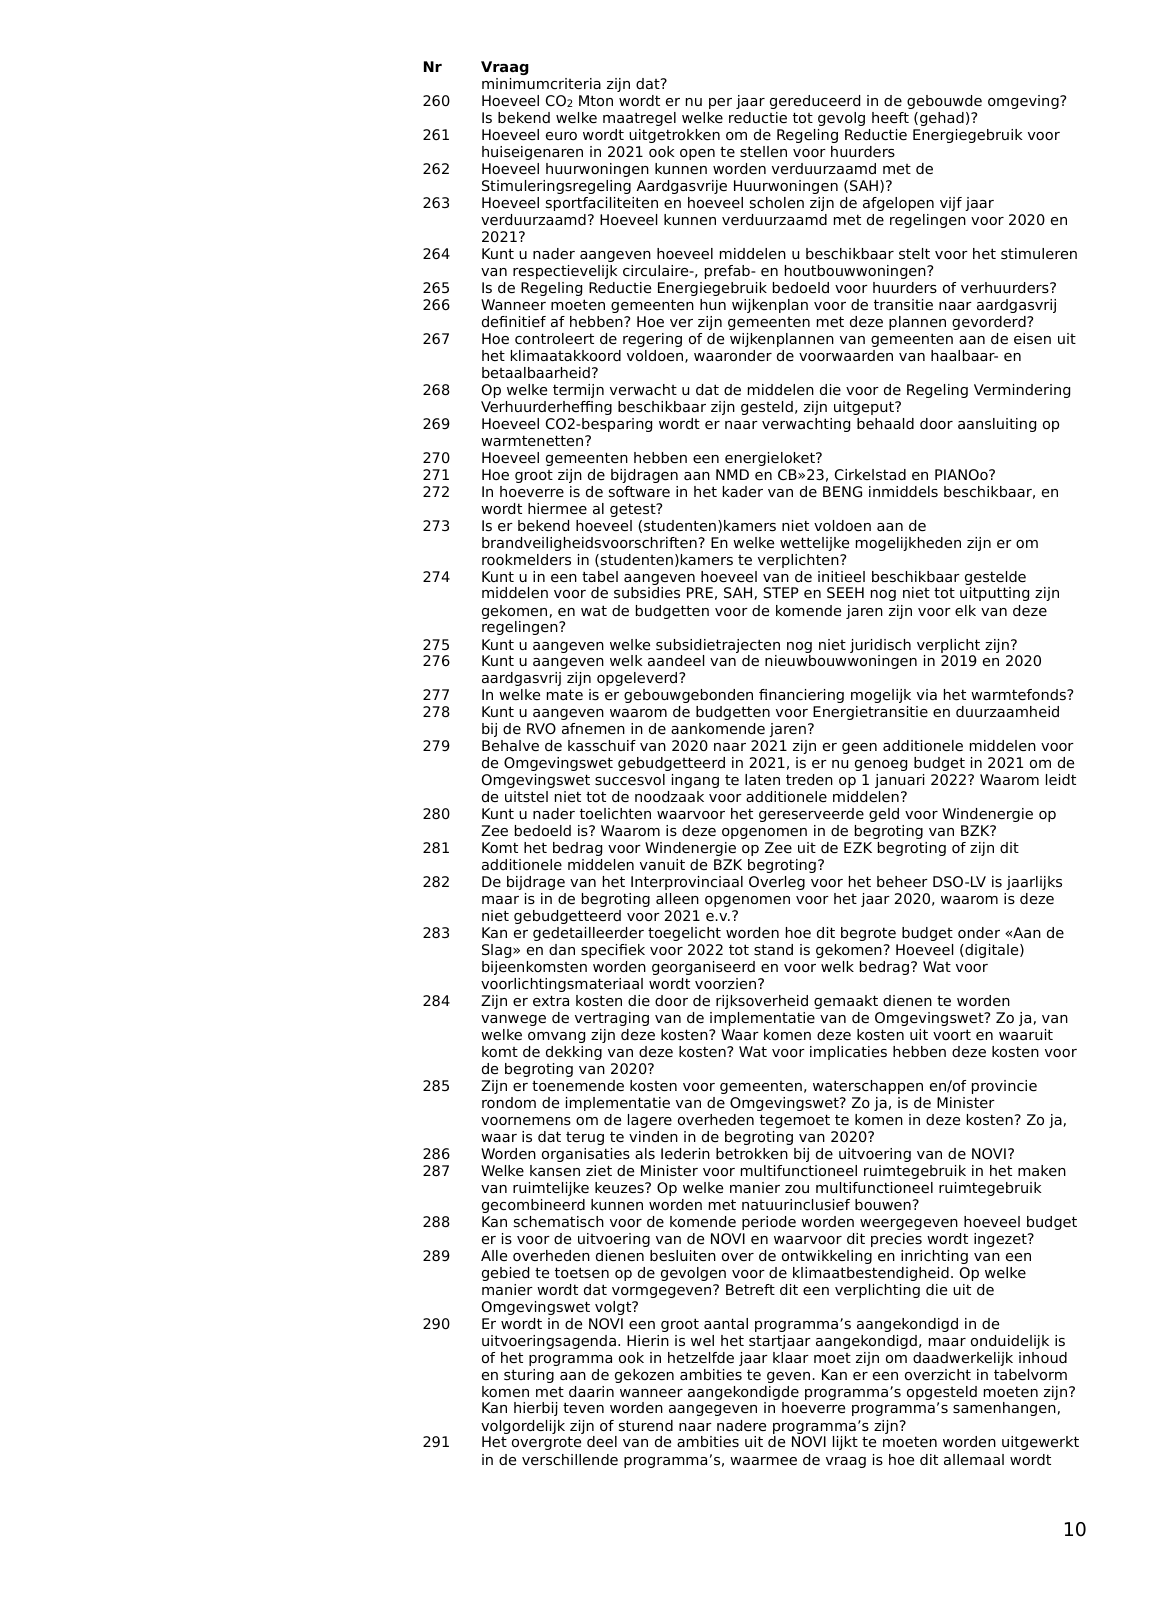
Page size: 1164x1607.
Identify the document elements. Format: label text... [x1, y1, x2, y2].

table_cell 268 [422, 382, 475, 416]
table_cell 284 [422, 993, 475, 1078]
table_cell Hoeveel huurwoningen kunnen worden verduurzaamd met de Stimuleringsregeling Aardgasvrije Huurwoningen (SAH)? [475, 161, 1087, 195]
table_cell Hoeveel gemeenten hebben een energieloket? [475, 450, 1087, 467]
table_cell 281 [422, 840, 475, 874]
table_cell Hoeveel euro wordt uitgetrokken om de Regeling Reductie Energiegebruik voor huiseigenaren in 2021 ook open te stellen voor huurders [475, 127, 1087, 161]
table_cell Kunt u nader aangeven hoeveel middelen u beschikbaar stelt voor het stimuleren van respectievelijk circulaire-, prefab- en houtbouwwoningen? [475, 246, 1087, 280]
table_cell 277 [422, 687, 475, 704]
table_cell Kunt u in een tabel aangeven hoeveel van de initieel beschikbaar gestelde middelen voor de subsidies PRE, SAH, STEP en SEEH nog niet tot uitputting zijn gekomen, en wat de budgetten voor de komende jaren zijn voor elk van deze regelingen? [475, 569, 1087, 636]
table_cell Welke kansen ziet de Minister voor multifunctioneel ruimtegebruik in het maken van ruimtelijke keuzes? Op welke manier zou multifunctioneel ruimtegebruik gecombineerd kunnen worden met natuurinclusief bouwen? [475, 1163, 1087, 1214]
table_cell Wanneer moeten gemeenten hun wijkenplan voor de transitie naar aardgasvrij definitief af hebben? Hoe ver zijn gemeenten met deze plannen gevorderd? [475, 297, 1087, 331]
table_cell Kunt u nader toelichten waarvoor het gereserveerde geld voor Windenergie op Zee bedoeld is? Waarom is deze opgenomen in de begroting van BZK? [475, 806, 1087, 840]
table_cell Hoe groot zijn de bijdragen aan NMD en CB»23, Cirkelstad en PIANOo? [475, 467, 1087, 483]
table_cell 285 [422, 1078, 475, 1146]
table_cell Hoeveel sportfaciliteiten en hoeveel scholen zijn de afgelopen vijf jaar verduurzaamd? Hoeveel kunnen verduurzaamd met de regelingen voor 2020 en 2021? [475, 195, 1087, 246]
table_cell minimumcriteria zijn dat? [475, 76, 1087, 93]
table_cell De bijdrage van het Interprovinciaal Overleg voor het beheer DSO-LV is jaarlijks maar is in de begroting alleen opgenomen voor het jaar 2020, waarom is deze niet gebudgetteerd voor 2021 e.v.? [475, 874, 1087, 925]
table_cell Hoeveel CO2 Mton wordt er nu per jaar gereduceerd in de gebouwde omgeving? Is bekend welke maatregel welke reductie tot gevolg heeft (gehad)? [475, 93, 1087, 127]
table_cell 278 [422, 704, 475, 738]
table_cell Kunt u aangeven welk aandeel van de nieuwbouwwoningen in 2019 en 2020 aardgasvrij zijn opgeleverd? [475, 653, 1087, 687]
table_cell Hoeveel CO2-besparing wordt er naar verwachting behaald door aansluiting op warmtenetten? [475, 416, 1087, 449]
table_cell 267 [422, 331, 475, 382]
table_cell Komt het bedrag voor Windenergie op Zee uit de EZK begroting of zijn dit additionele middelen vanuit de BZK begroting? [475, 840, 1087, 874]
table_cell Is er bekend hoeveel (studenten)kamers niet voldoen aan de brandveiligheidsvoorschriften? En welke wettelijke mogelijkheden zijn er om rookmelders in (studenten)kamers te verplichten? [475, 518, 1087, 568]
table_cell 273 [422, 518, 475, 568]
table_cell 261 [422, 127, 475, 161]
table_cell In welke mate is er gebouwgebonden financiering mogelijk via het warmtefonds? [475, 687, 1087, 704]
table_cell Alle overheden dienen besluiten over de ontwikkeling en inrichting van een gebied te toetsen op de gevolgen voor de klimaatbestendigheid. Op welke manier wordt dat vormgegeven? Betreft dit een verplichting die uit de Omgevingswet volgt? [475, 1248, 1087, 1316]
table_cell 265 [422, 280, 475, 297]
table_cell Worden organisaties als Iederin betrokken bij de uitvoering van de NOVI? [475, 1146, 1087, 1163]
table_cell 269 [422, 416, 475, 449]
table_cell 290 [422, 1316, 475, 1434]
table_cell 272 [422, 484, 475, 517]
table_cell 275 [422, 636, 475, 653]
table_cell 286 [422, 1146, 475, 1163]
table_cell Kunt u aangeven waarom de budgetten voor Energietransitie en duurzaamheid bij de RVO afnemen in de aankomende jaren? [475, 704, 1087, 738]
table_cell Hoe controleert de regering of de wijkenplannen van gemeenten aan de eisen uit het klimaatakkoord voldoen, waaronder de voorwaarden van haalbaar- en betaalbaarheid? [475, 331, 1087, 382]
table_cell Behalve de kasschuif van 2020 naar 2021 zijn er geen additionele middelen voor de Omgevingswet gebudgetteerd in 2021, is er nu genoeg budget in 2021 om de Omgevingswet succesvol ingang te laten treden op 1 januari 2022? Waarom leidt de uitstel niet tot de noodzaak voor additionele middelen? [475, 738, 1087, 806]
table_cell 279 [422, 738, 475, 806]
table_header Vraag [475, 59, 1087, 76]
table_cell Zijn er toenemende kosten voor gemeenten, waterschappen en/of provincie rondom de implementatie van de Omgevingswet? Zo ja, is de Minister voornemens om de lagere overheden tegemoet te komen in deze kosten? Zo ja, waar is dat terug te vinden in de begroting van 2020? [475, 1078, 1087, 1146]
table_cell 260 [422, 93, 475, 127]
table_cell 287 [422, 1163, 475, 1214]
table_cell 266 [422, 297, 475, 331]
table_cell 291 [422, 1434, 475, 1468]
table_cell 274 [422, 569, 475, 636]
table_cell 283 [422, 925, 475, 993]
table_cell 263 [422, 195, 475, 246]
table_cell 262 [422, 161, 475, 195]
table_cell Kunt u aangeven welke subsidietrajecten nog niet juridisch verplicht zijn? [475, 636, 1087, 653]
table_cell 282 [422, 874, 475, 925]
table_cell In hoeverre is de software in het kader van de BENG inmiddels beschikbaar, en wordt hiermee al getest? [475, 484, 1087, 517]
table_cell Er wordt in de NOVI een groot aantal programma’s aangekondigd in de uitvoeringsagenda. Hierin is wel het startjaar aangekondigd, maar onduidelijk is of het programma ook in hetzelfde jaar klaar moet zijn om daadwerkelijk inhoud en sturing aan de gekozen ambities te geven. Kan er een overzicht in tabelvorm komen met daarin wanneer aangekondigde programma’s opgesteld moeten zijn? Kan hierbij teven worden aangegeven in hoeverre programma’s samenhangen, volgordelijk zijn of sturend naar nadere programma’s zijn? [475, 1316, 1087, 1434]
table_cell [422, 76, 475, 93]
table_cell Zijn er extra kosten die door de rijksoverheid gemaakt dienen te worden vanwege de vertraging van de implementatie van de Omgevingswet? Zo ja, van welke omvang zijn deze kosten? Waar komen deze kosten uit voort en waaruit komt de dekking van deze kosten? Wat voor implicaties hebben deze kosten voor de begroting van 2020? [475, 993, 1087, 1078]
table_cell Kan er gedetailleerder toegelicht worden hoe dit begrote budget onder «Aan de Slag» en dan specifiek voor 2022 tot stand is gekomen? Hoeveel (digitale) bijeenkomsten worden georganiseerd en voor welk bedrag? Wat voor voorlichtingsmateriaal wordt voorzien? [475, 925, 1087, 993]
table_cell Kan schematisch voor de komende periode worden weergegeven hoeveel budget er is voor de uitvoering van de NOVI en waarvoor dit precies wordt ingezet? [475, 1214, 1087, 1248]
table_cell 270 [422, 450, 475, 467]
table_cell 276 [422, 653, 475, 687]
table_cell Is de Regeling Reductie Energiegebruik bedoeld voor huurders of verhuurders? [475, 280, 1087, 297]
table_cell Op welke termijn verwacht u dat de middelen die voor de Regeling Vermindering Verhuurderheffing beschikbaar zijn gesteld, zijn uitgeput? [475, 382, 1087, 416]
table_cell 280 [422, 806, 475, 840]
table_cell 288 [422, 1214, 475, 1248]
table_cell 271 [422, 467, 475, 483]
table_cell 264 [422, 246, 475, 280]
table_cell 289 [422, 1248, 475, 1316]
table_header Nr [422, 59, 475, 76]
table_cell Het overgrote deel van de ambities uit de NOVI lijkt te moeten worden uitgewerkt in de verschillende programma’s, waarmee de vraag is hoe dit allemaal wordt [475, 1434, 1087, 1468]
